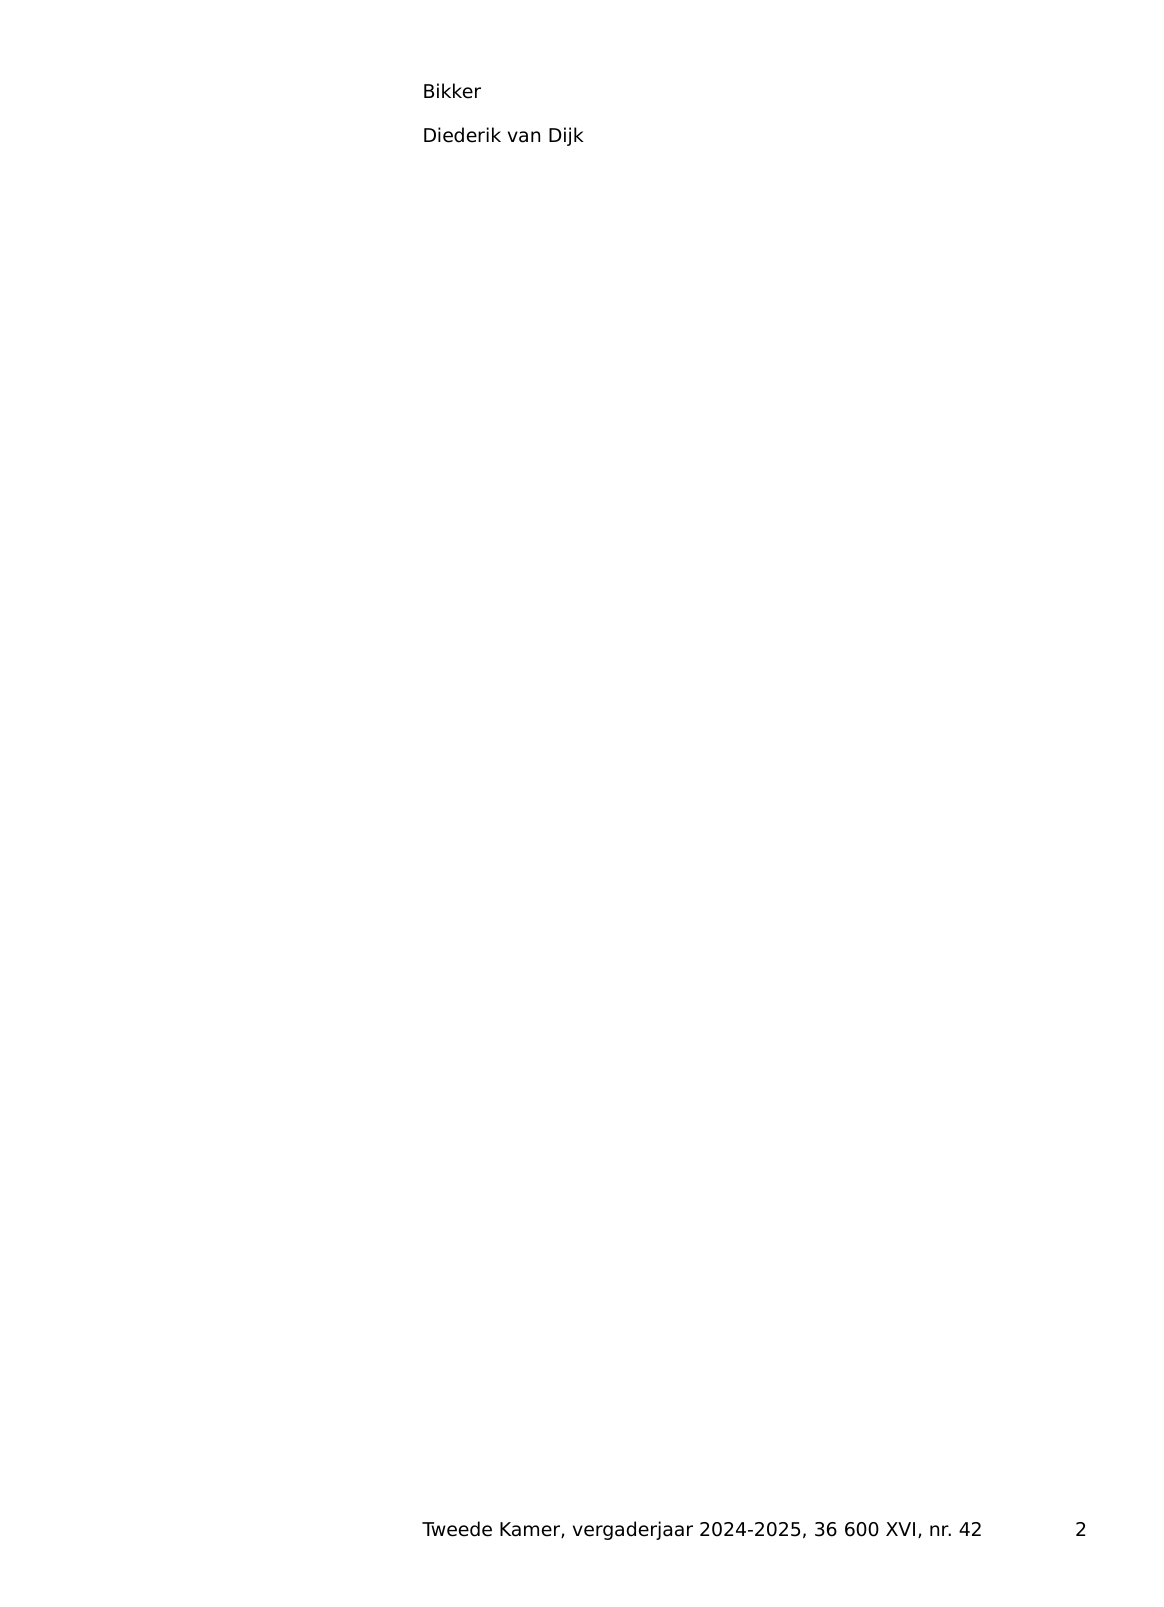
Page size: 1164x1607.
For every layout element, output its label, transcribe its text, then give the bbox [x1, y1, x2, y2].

text Bikker Diederik van Dijk [422, 59, 1087, 147]
